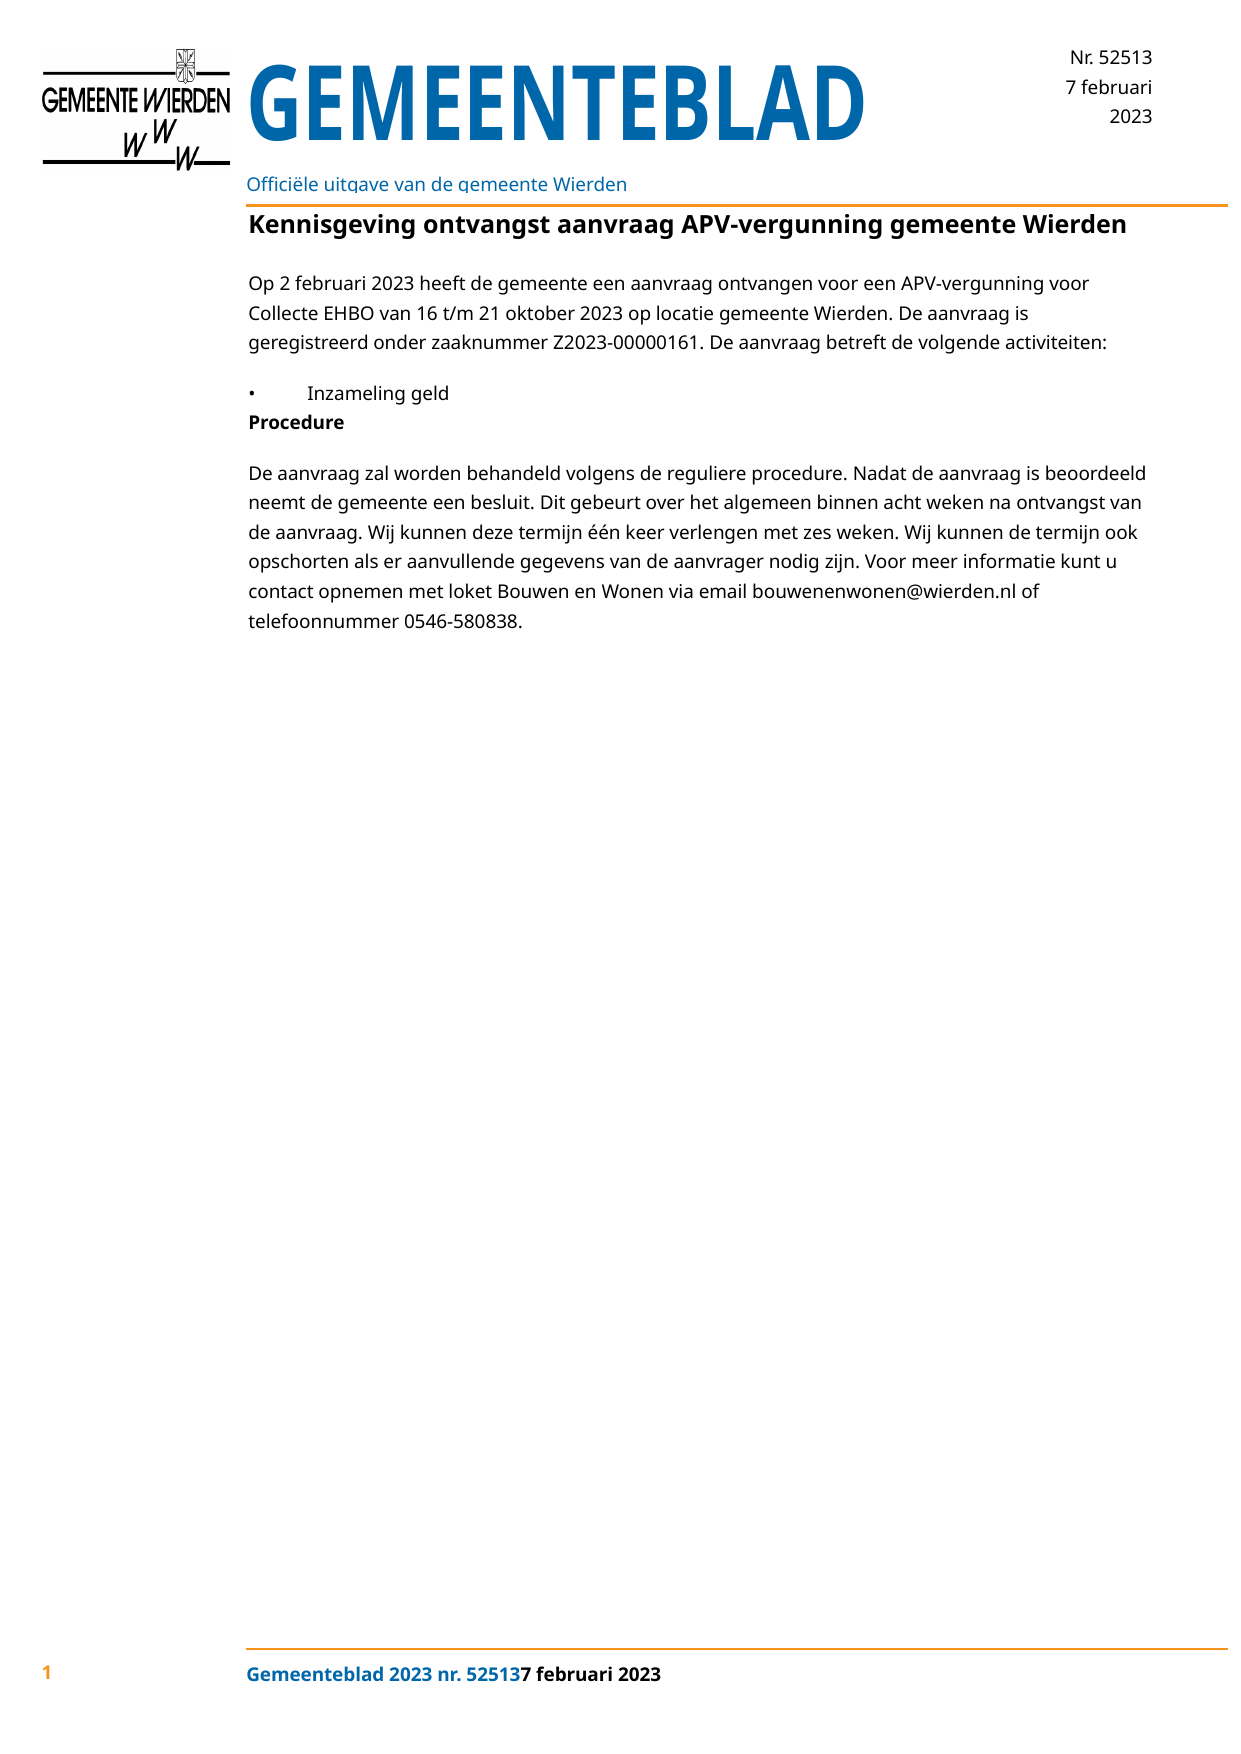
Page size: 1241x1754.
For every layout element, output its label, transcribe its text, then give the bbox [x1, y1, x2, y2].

text Kennisgeving ontvangst aanvraag APV-vergunning gemeente Wierden [248, 207, 1152, 241]
text Procedure [248, 409, 1152, 435]
list Inzameling geld [248, 380, 1152, 406]
text De aanvraag zal worden behandeld volgens de reguliere procedure. Nadat de aanvraag is beoordeeld neemt de gemeente een besluit. Dit gebeurt over het algemeen binnen acht weken na ontvangst van de aanvraag. Wij kunnen deze termijn één keer verlengen met zes weken. Wij kunnen de termijn ook opschorten als er aanvullende gegevens van de aanvrager nodig zijn. Voor meer informatie kunt u contact opnemen met loket Bouwen en Wonen via email bouwenenwonen@wierden.nl of telefoonnummer 0546-580838. [248, 460, 1152, 633]
picture [41, 47, 231, 172]
text Op 2 februari 2023 heeft de gemeente een aanvraag ontvangen voor een APV-vergunning voor Collecte EHBO van 16 t/m 21 oktober 2023 op locatie gemeente Wierden. De aanvraag is geregistreerd onder zaaknummer Z2023-00000161. De aanvraag betreft de volgende activiteiten: [248, 270, 1152, 355]
